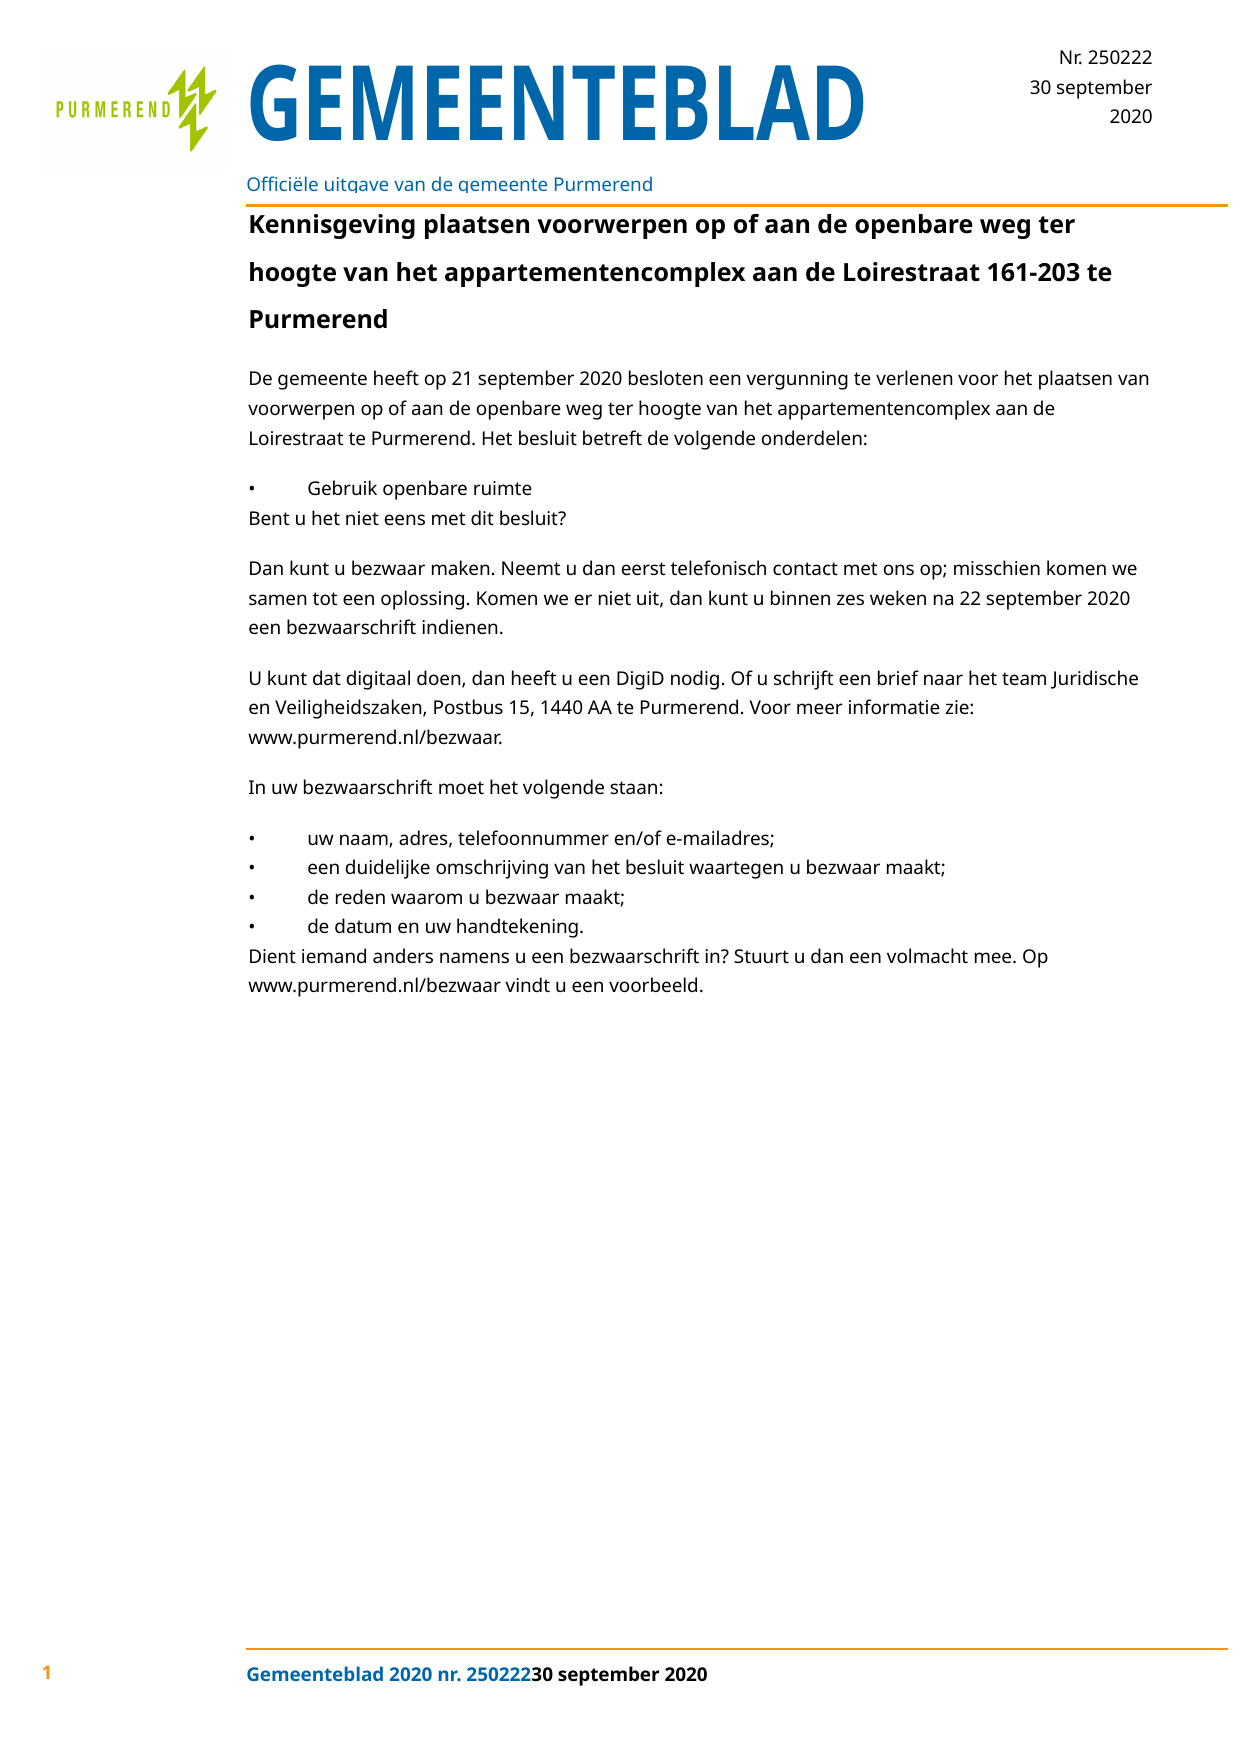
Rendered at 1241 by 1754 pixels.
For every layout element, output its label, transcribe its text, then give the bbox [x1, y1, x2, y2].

text De gemeente heeft op 21 september 2020 besloten een vergunning te verlenen voor het plaatsen van voorwerpen op of aan de openbare weg ter hoogte van het appartementencomplex aan de Loirestraat te Purmerend. Het besluit betreft de volgende onderdelen: [248, 366, 1152, 450]
list Gebruik openbare ruimte [248, 475, 1152, 501]
list uw naam, adres, telefoonnummer en/of e-mailadres; [248, 825, 1152, 850]
text Dient iemand anders namens u een bezwaarschrift in? Stuurt u dan een volmacht mee. Op www.purmerend.nl/bezwaar vindt u een voorbeeld. [248, 943, 1152, 998]
text Dan kunt u bezwaar maken. Neemt u dan eerst telefonisch contact met ons op; misschien komen we samen tot een oplossing. Komen we er niet uit, dan kunt u binnen zes weken na 22 september 2020 een bezwaarschrift indienen. [248, 555, 1152, 640]
picture [41, 47, 231, 172]
text Kennisgeving plaatsen voorwerpen op of aan de openbare weg ter hoogte van het appartementencomplex aan de Loirestraat 161-203 te Purmerend [248, 207, 1152, 336]
text U kunt dat digitaal doen, dan heeft u een DigiD nodig. Of u schrijft een brief naar het team Juridische en Veiligheidszaken, Postbus 15, 1440 AA te Purmerend. Voor meer informatie zie: www.purmerend.nl/bezwaar. [248, 665, 1152, 749]
list de reden waarom u bezwaar maakt; [248, 884, 1152, 909]
list een duidelijke omschrijving van het besluit waartegen u bezwaar maakt; [248, 854, 1152, 880]
text In uw bezwaarschrift moet het volgende staan: [248, 774, 1152, 800]
text Bent u het niet eens met dit besluit? [248, 505, 1152, 530]
list de datum en uw handtekening. [248, 913, 1152, 939]
